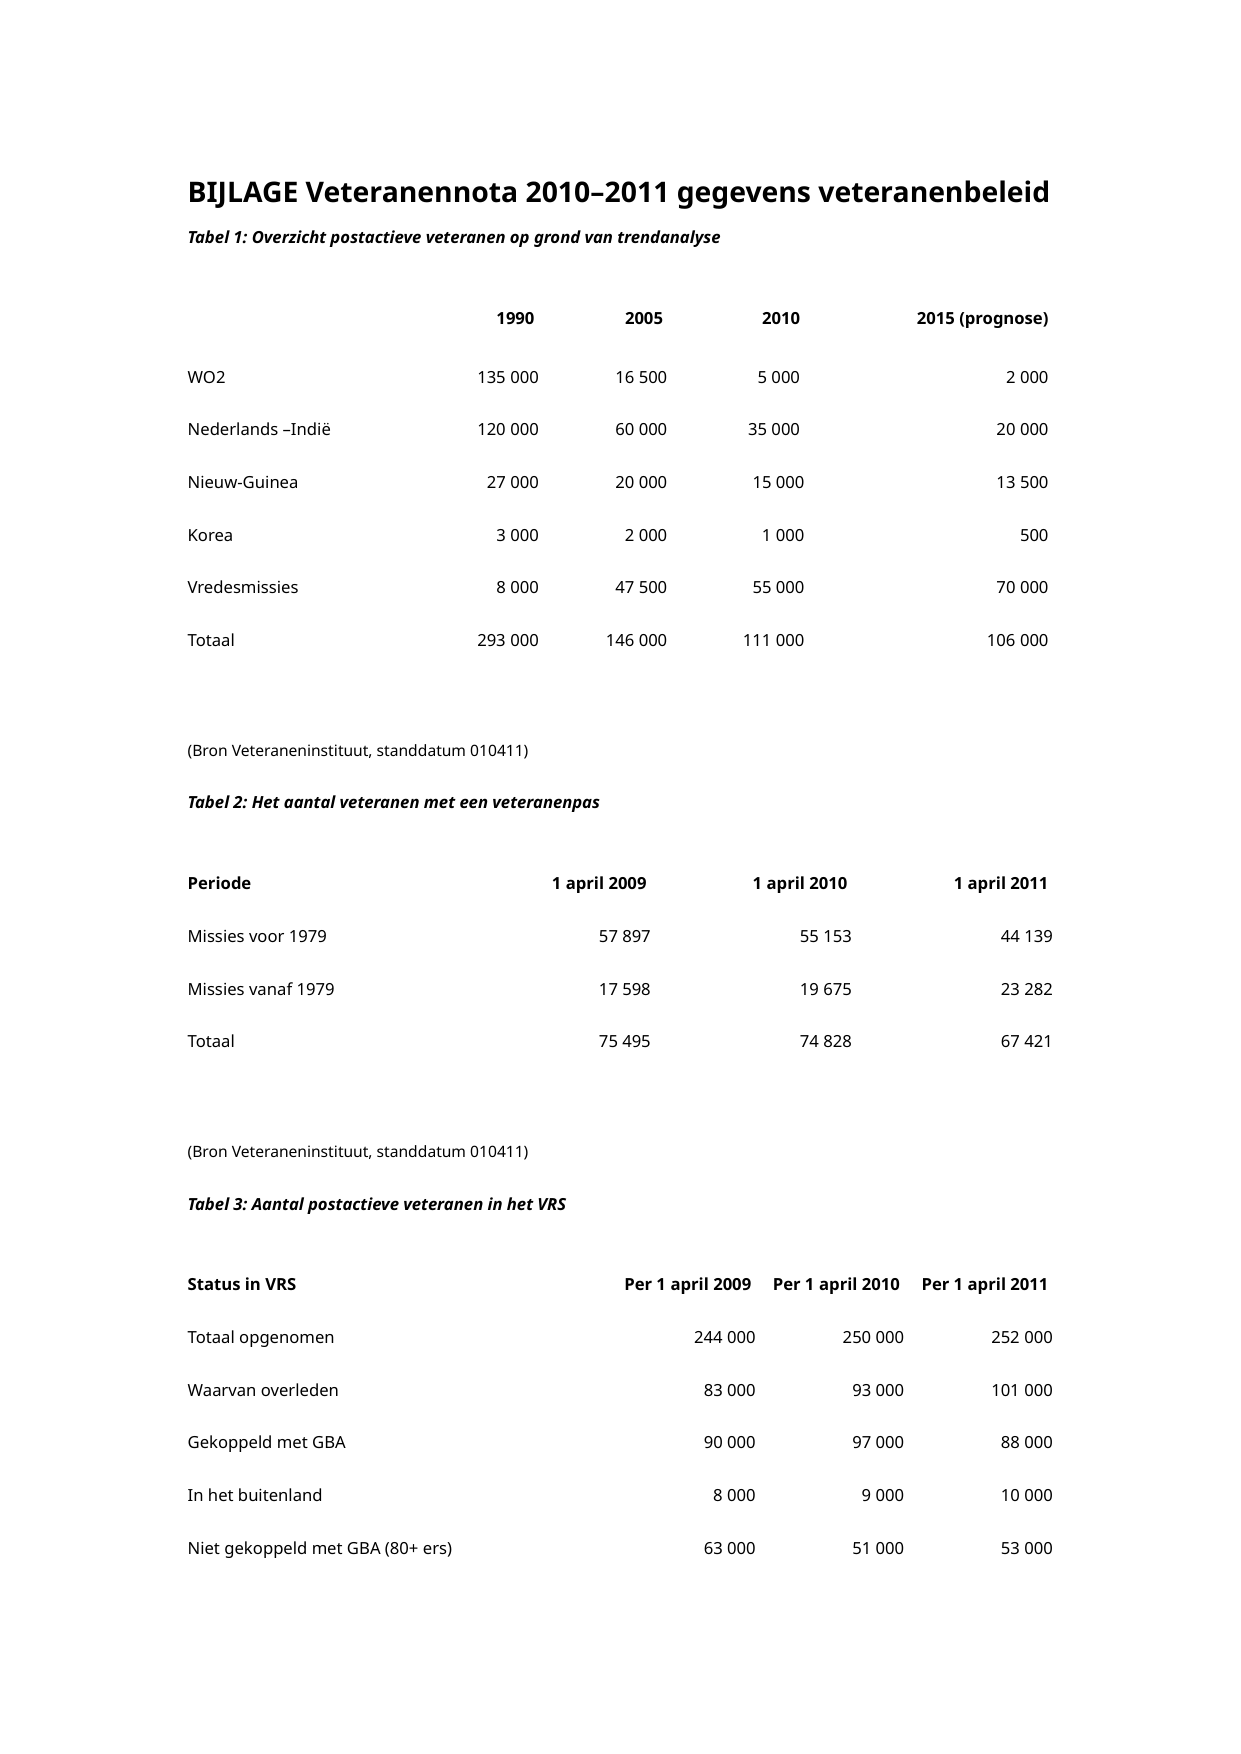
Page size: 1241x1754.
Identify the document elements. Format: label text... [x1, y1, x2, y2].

table_header Per 1 april 2009 [607, 1273, 755, 1326]
table_header 1 april 2010 [651, 872, 852, 924]
text Tabel 2: Het aantal veteranen met een veteranenpas [187, 791, 1053, 814]
table_cell 3 000 [410, 523, 539, 576]
table_cell 44 139 [852, 925, 1053, 977]
table_cell 55 000 [667, 576, 804, 629]
table_cell 106 000 [804, 629, 1053, 681]
table_cell 70 000 [804, 576, 1053, 629]
table_cell 19 675 [651, 977, 852, 1030]
table_cell 244 000 [607, 1326, 755, 1378]
table_cell 35 000 [667, 418, 804, 471]
table_cell 2 000 [804, 365, 1053, 418]
table_cell 101 000 [904, 1378, 1053, 1431]
table_cell 17 598 [458, 977, 651, 1030]
table_cell 93 000 [755, 1378, 904, 1431]
table_header 2015 (prognose) [804, 307, 1053, 365]
table_cell 2 000 [539, 523, 667, 576]
table_cell Vredesmissies [188, 576, 410, 629]
text Tabel 1: Overzicht postactieve veteranen op grond van trendanalyse [187, 226, 1053, 249]
table_cell 57 897 [458, 925, 651, 977]
table_cell 55 153 [651, 925, 852, 977]
table_cell 67 421 [852, 1030, 1053, 1083]
table_cell 120 000 [410, 418, 539, 471]
subtitle BIJLAGE Veteranennota 2010–2011 gegevens veteranenbeleid [187, 172, 1053, 211]
table_cell 20 000 [539, 471, 667, 523]
table_cell 20 000 [804, 418, 1053, 471]
text (Bron Veteraneninstituut, standdatum 010411) [187, 740, 1053, 761]
table_cell Korea [188, 523, 410, 576]
table_header Periode [188, 872, 458, 924]
table_cell 51 000 [755, 1536, 904, 1589]
table_cell Gekoppeld met GBA [188, 1431, 607, 1484]
table_cell Nederlands –Indië [188, 418, 410, 471]
table_cell 1 000 [667, 523, 804, 576]
table_cell 27 000 [410, 471, 539, 523]
table_cell Missies voor 1979 [188, 925, 458, 977]
table_header 1 april 2011 [852, 872, 1053, 924]
table_cell 15 000 [667, 471, 804, 523]
table_cell Waarvan overleden [188, 1378, 607, 1431]
table_cell 250 000 [755, 1326, 904, 1378]
table_cell 8 000 [410, 576, 539, 629]
table_header Status in VRS [188, 1273, 607, 1326]
table_cell 63 000 [607, 1536, 755, 1589]
table_header 2010 [667, 307, 804, 365]
table_cell 74 828 [651, 1030, 852, 1083]
table_cell 88 000 [904, 1431, 1053, 1484]
table_cell 75 495 [458, 1030, 651, 1083]
table_cell 90 000 [607, 1431, 755, 1484]
table_cell 97 000 [755, 1431, 904, 1484]
table_cell 293 000 [410, 629, 539, 681]
table_header 1 april 2009 [458, 872, 651, 924]
table_cell 16 500 [539, 365, 667, 418]
table_cell Missies vanaf 1979 [188, 977, 458, 1030]
table_cell 8 000 [607, 1484, 755, 1536]
table_cell 9 000 [755, 1484, 904, 1536]
table_cell 146 000 [539, 629, 667, 681]
table_cell Nieuw-Guinea [188, 471, 410, 523]
table_header Per 1 april 2011 [904, 1273, 1053, 1326]
table_cell 500 [804, 523, 1053, 576]
table_cell Niet gekoppeld met GBA (80+ ers) [188, 1536, 607, 1589]
table_header 2005 [539, 307, 667, 365]
table_cell 111 000 [667, 629, 804, 681]
table_cell 10 000 [904, 1484, 1053, 1536]
table_cell 5 000 [667, 365, 804, 418]
table_cell In het buitenland [188, 1484, 607, 1536]
table_cell 23 282 [852, 977, 1053, 1030]
table_header Per 1 april 2010 [755, 1273, 904, 1326]
table_cell 47 500 [539, 576, 667, 629]
table_header [188, 307, 410, 365]
table_cell 13 500 [804, 471, 1053, 523]
text Tabel 3: Aantal postactieve veteranen in het VRS [187, 1192, 1053, 1215]
table_cell 83 000 [607, 1378, 755, 1431]
table_cell Totaal opgenomen [188, 1326, 607, 1378]
table_cell WO2 [188, 365, 410, 418]
table_header 1990 [410, 307, 539, 365]
text (Bron Veteraneninstituut, standdatum 010411) [187, 1141, 1053, 1162]
table_cell Totaal [188, 1030, 458, 1083]
table_cell Totaal [188, 629, 410, 681]
table_cell 135 000 [410, 365, 539, 418]
table_cell 53 000 [904, 1536, 1053, 1589]
table_cell 252 000 [904, 1326, 1053, 1378]
table_cell 60 000 [539, 418, 667, 471]
